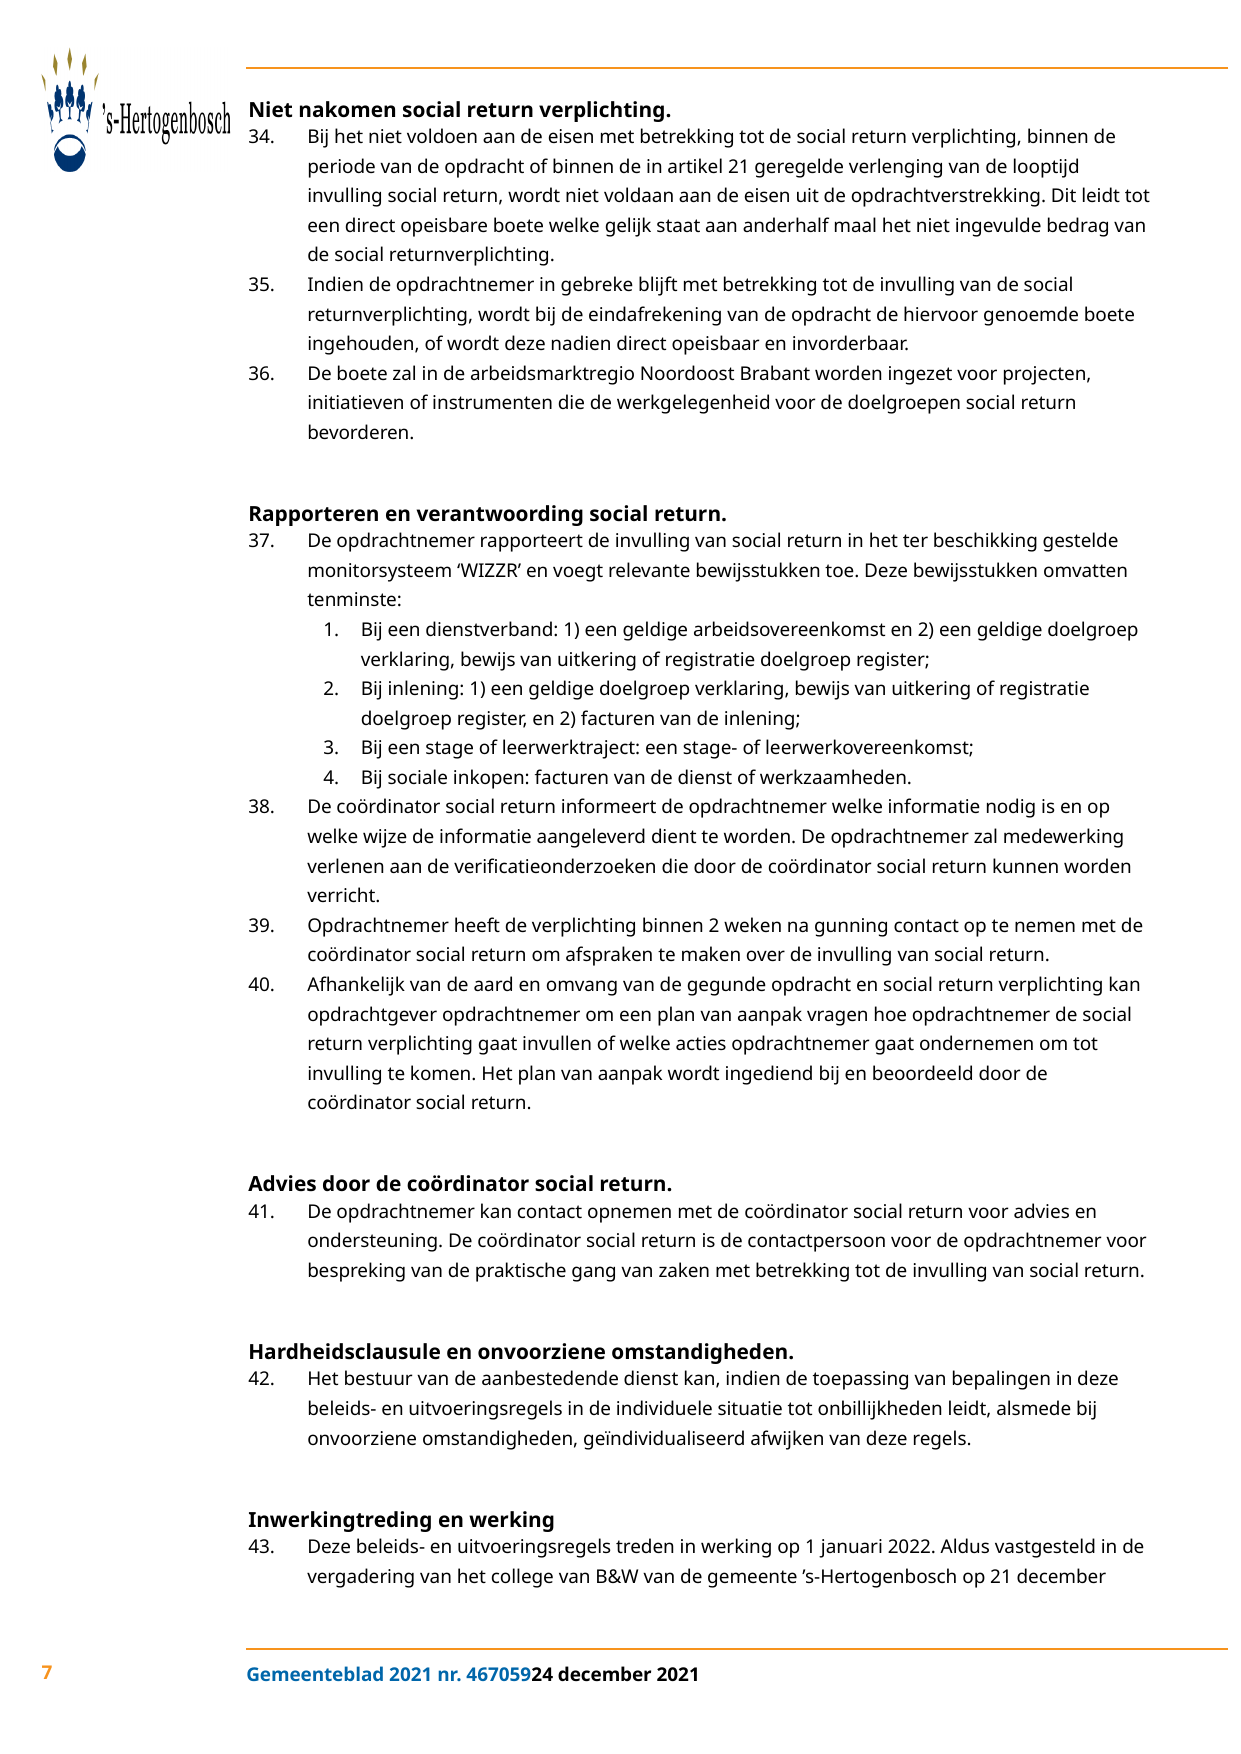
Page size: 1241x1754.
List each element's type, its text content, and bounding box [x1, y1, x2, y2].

list Bij sociale inkopen: facturen van de dienst of werkzaamheden. [323, 764, 1152, 790]
list De opdrachtnemer kan contact opnemen met de coördinator social return voor advies en ondersteuning. De coördinator social return is de contactpersoon voor de opdrachtnemer voor bespreking van de praktische gang van zaken met betrekking tot de invulling van social return. [248, 1198, 1152, 1283]
picture [41, 47, 231, 172]
text Advies door de coördinator social return. [248, 1169, 1152, 1198]
list Indien de opdrachtnemer in gebreke blijft met betrekking tot de invulling van de social returnverplichting, wordt bij de eindafrekening van de opdracht de hiervoor genoemde boete ingehouden, of wordt deze nadien direct opeisbaar en invorderbaar. [248, 271, 1152, 356]
text Niet nakomen social return verplichting. [248, 95, 1152, 123]
list Bij een dienstverband: 1) een geldige arbeidsovereenkomst en 2) een geldige doelgroep verklaring, bewijs van uitkering of registratie doelgroep register; [323, 616, 1152, 672]
list De coördinator social return informeert de opdrachtnemer welke informatie nodig is en op welke wijze de informatie aangeleverd dient te worden. De opdrachtnemer zal medewerking verlenen aan de verificatieonderzoeken die door de coördinator social return kunnen worden verricht. [248, 794, 1152, 908]
list Het bestuur van de aanbestedende dienst kan, indien de toepassing van bepalingen in deze beleids- en uitvoeringsregels in de individuele situatie tot onbillijkheden leidt, alsmede bij onvoorziene omstandigheden, geïndividualiseerd afwijken van deze regels. [248, 1366, 1152, 1451]
list Bij inlening: 1) een geldige doelgroep verklaring, bewijs van uitkering of registratie doelgroep register, en 2) facturen van de inlening; [323, 675, 1152, 731]
list Opdrachtnemer heeft de verplichting binnen 2 weken na gunning contact op te nemen met de coördinator social return om afspraken te maken over de invulling van social return. [248, 912, 1152, 967]
list De opdrachtnemer rapporteert de invulling van social return in het ter beschikking gestelde monitorsysteem ‘WIZZR’ en voegt relevante bewijsstukken toe. Deze bewijsstukken omvatten tenminste: [248, 527, 1152, 612]
list Deze beleids- en uitvoeringsregels treden in werking op 1 januari 2022. Aldus vastgesteld in de vergadering van het college van B&W van de gemeente ’s-Hertogenbosch op 21 december [248, 1533, 1152, 1588]
text Rapporteren en verantwoording social return. [248, 499, 1152, 527]
list Bij een stage of leerwerktraject: een stage- of leerwerkovereenkomst; [323, 734, 1152, 760]
list Afhankelijk van de aard en omvang van de gegunde opdracht en social return verplichting kan opdrachtgever opdrachtnemer om een plan van aanpak vragen hoe opdrachtnemer de social return verplichting gaat invullen of welke acties opdrachtnemer gaat ondernemen om tot invulling te komen. Het plan van aanpak wordt ingediend bij en beoordeeld door de coördinator social return. [248, 971, 1152, 1115]
list De boete zal in de arbeidsmarktregio Noordoost Brabant worden ingezet voor projecten, initiatieven of instrumenten die de werkgelegenheid voor de doelgroepen social return bevorderen. [248, 360, 1152, 445]
text Inwerkingtreding en werking [248, 1505, 1152, 1533]
text Hardheidsclausule en onvoorziene omstandigheden. [248, 1337, 1152, 1366]
list Bij het niet voldoen aan de eisen met betrekking tot de social return verplichting, binnen de periode van de opdracht of binnen de in artikel 21 geregelde verlenging van de looptijd invulling social return, wordt niet voldaan aan de eisen uit de opdrachtverstrekking. Dit leidt tot een direct opeisbare boete welke gelijk staat aan anderhalf maal het niet ingevulde bedrag van de social returnverplichting. [248, 123, 1152, 267]
